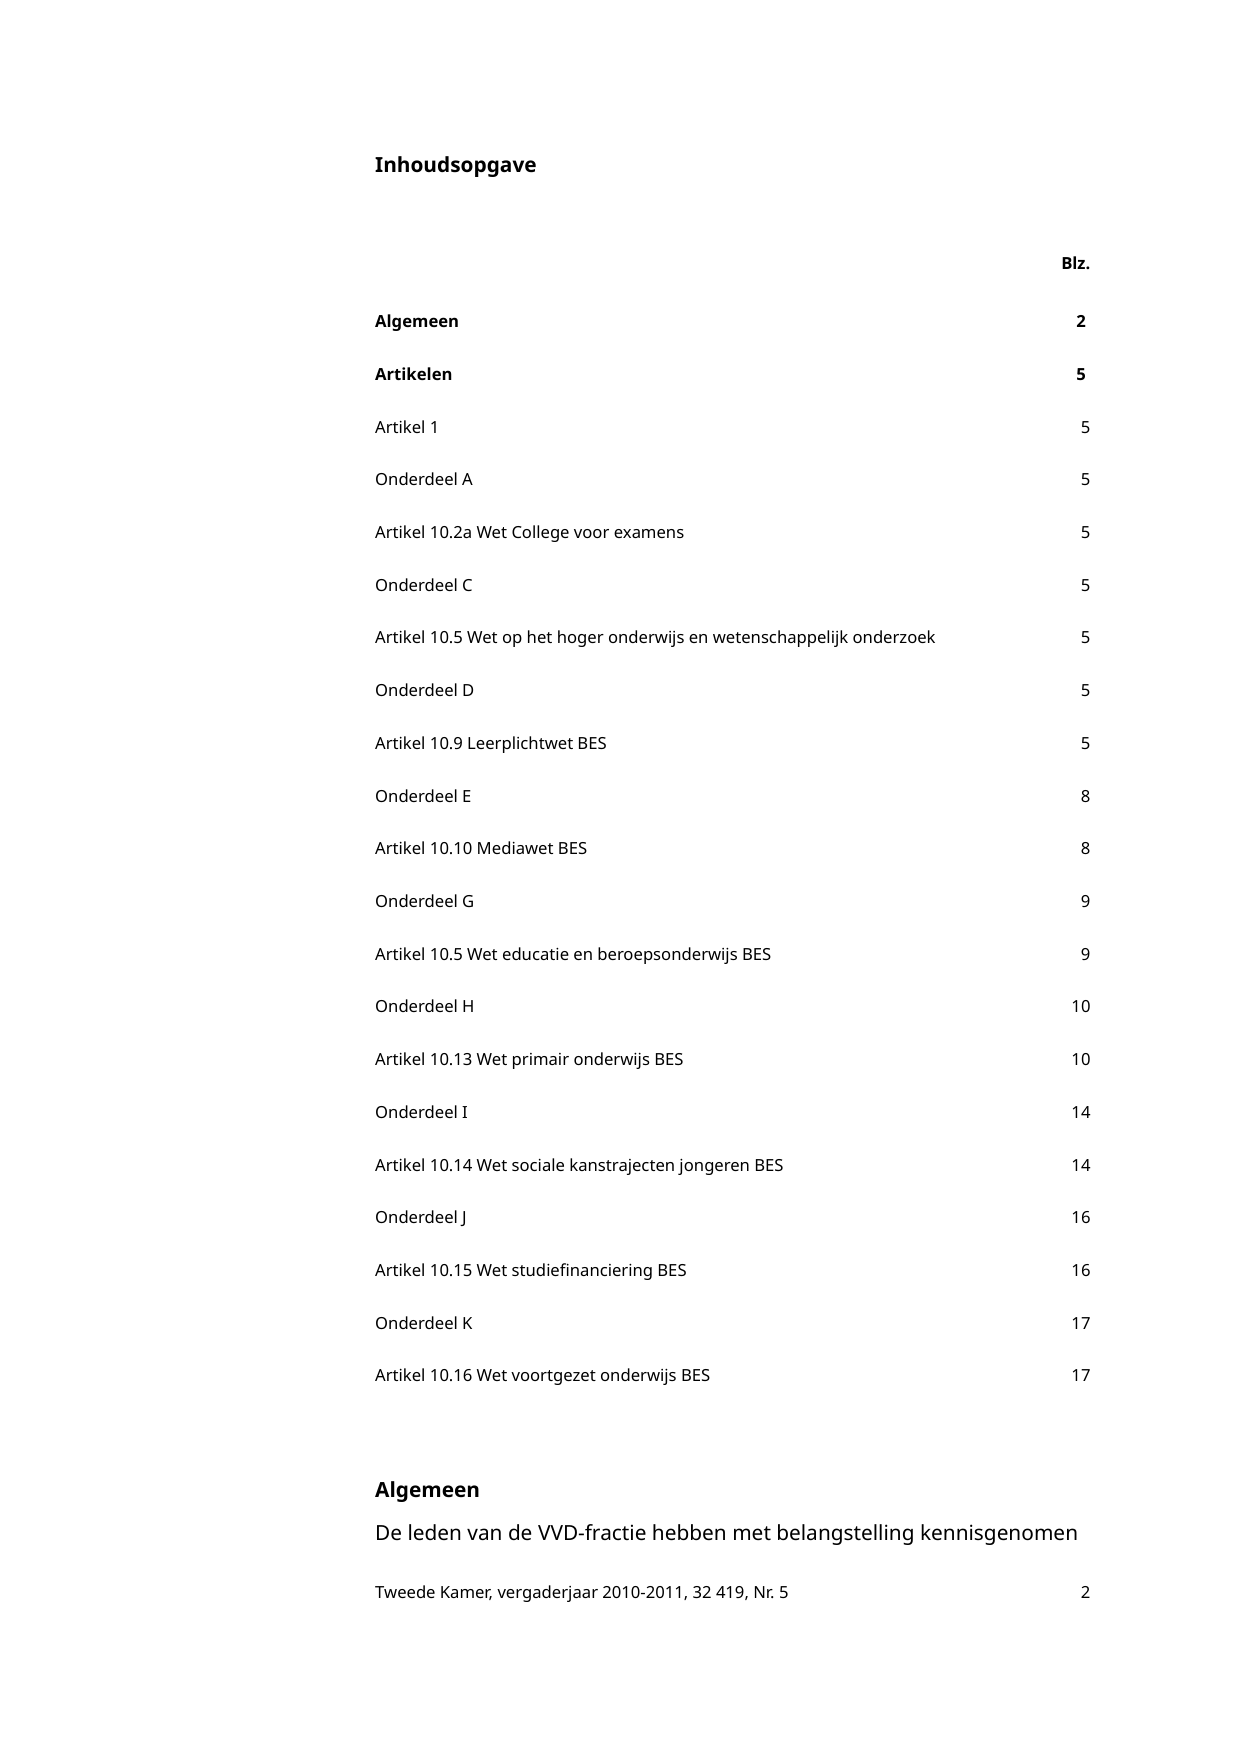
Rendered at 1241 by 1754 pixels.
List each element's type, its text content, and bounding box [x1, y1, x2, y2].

table_cell 17 [1011, 1311, 1090, 1364]
table_cell 10 [1011, 995, 1090, 1048]
table_cell 14 [1011, 1153, 1090, 1206]
table_cell Onderdeel G [375, 890, 1011, 942]
table_cell 9 [1011, 890, 1090, 942]
table_cell Artikel 10.14 Wet sociale kanstrajecten jongeren BES [375, 1153, 1011, 1206]
table_cell 17 [1011, 1364, 1090, 1417]
table_cell Artikel 10.5 Wet educatie en beroepsonderwijs BES [375, 942, 1011, 995]
table_cell 8 [1011, 784, 1090, 837]
table_cell 5 [1011, 468, 1090, 521]
table_cell Artikel 10.16 Wet voortgezet onderwijs BES [375, 1364, 1011, 1417]
table_cell Artikel 10.10 Mediawet BES [375, 837, 1011, 889]
table_cell Artikel 10.5 Wet op het hoger onderwijs en wetenschappelijk onderzoek [375, 626, 1011, 679]
table_cell Artikelen [375, 363, 1011, 415]
table_cell Onderdeel H [375, 995, 1011, 1048]
table_cell 5 [1011, 521, 1090, 573]
table_cell 5 [1011, 679, 1090, 731]
table_cell 16 [1011, 1206, 1090, 1258]
table_cell 9 [1011, 942, 1090, 995]
text Algemeen [375, 1475, 1090, 1503]
table_cell 8 [1011, 837, 1090, 889]
table_cell Onderdeel C [375, 573, 1011, 626]
table_cell 5 [1011, 573, 1090, 626]
table_cell Algemeen [375, 310, 1011, 362]
table_cell Onderdeel D [375, 679, 1011, 731]
table_cell 5 [1011, 363, 1090, 415]
table_cell Onderdeel K [375, 1311, 1011, 1364]
table_cell 5 [1011, 415, 1090, 468]
table_cell Artikel 10.15 Wet studiefinanciering BES [375, 1259, 1011, 1311]
table_cell Artikel 10.9 Leerplichtwet BES [375, 731, 1011, 784]
table_cell Onderdeel I [375, 1100, 1011, 1153]
table_cell Onderdeel J [375, 1206, 1011, 1258]
table_cell 5 [1011, 731, 1090, 784]
table_cell 16 [1011, 1259, 1090, 1311]
text Inhoudsopgave [375, 150, 1090, 178]
table_header [375, 251, 1011, 310]
table_cell Onderdeel A [375, 468, 1011, 521]
table_cell Artikel 1 [375, 415, 1011, 468]
table_header Blz. [1011, 251, 1090, 310]
table_cell 2 [1011, 310, 1090, 362]
table_cell Artikel 10.13 Wet primair onderwijs BES [375, 1048, 1011, 1100]
table_cell Onderdeel E [375, 784, 1011, 837]
text De leden van de VVD-fractie hebben met belangstelling kennisgenomen [375, 1518, 1090, 1547]
table_cell Artikel 10.2a Wet College voor examens [375, 521, 1011, 573]
table_cell 5 [1011, 626, 1090, 679]
table_cell 14 [1011, 1100, 1090, 1153]
table_cell 10 [1011, 1048, 1090, 1100]
